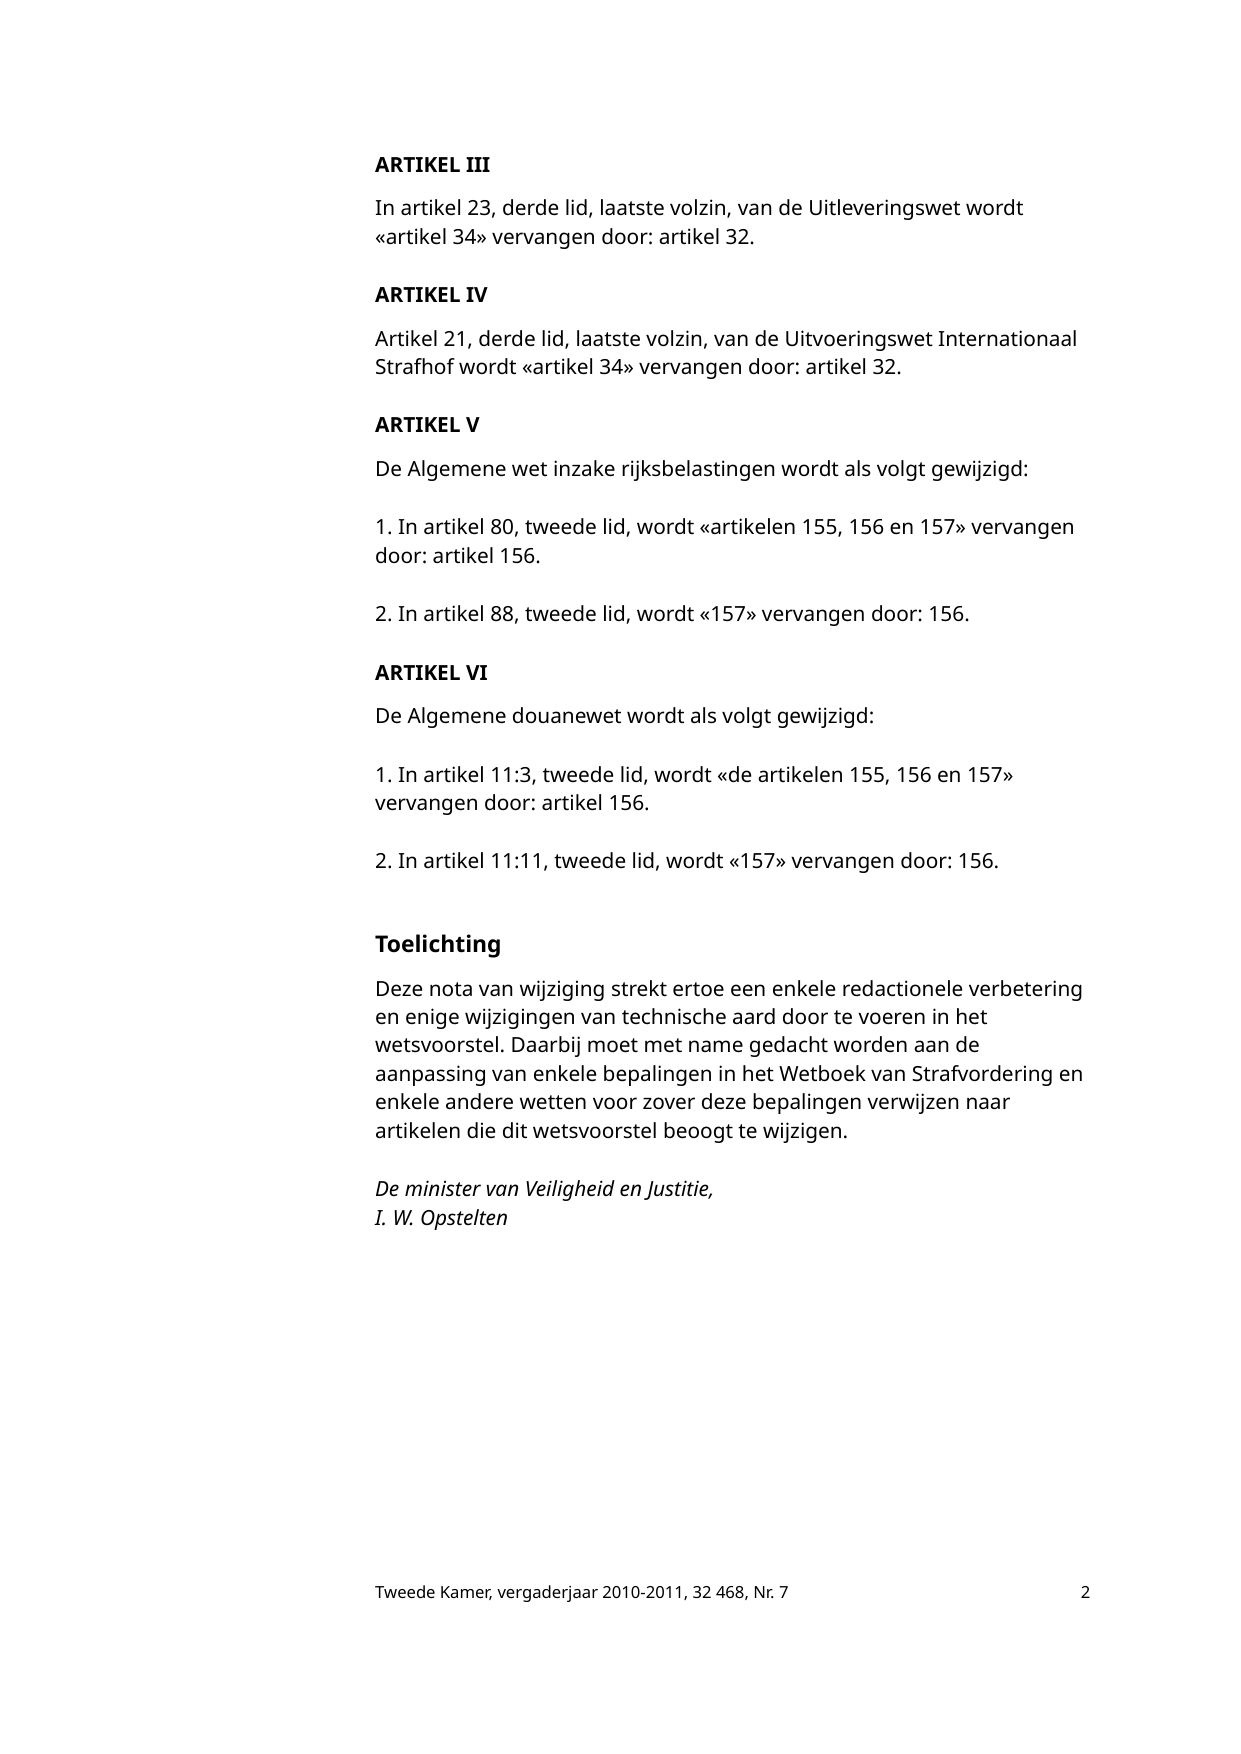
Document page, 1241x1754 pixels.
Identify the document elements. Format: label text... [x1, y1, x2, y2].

text De minister van Veiligheid en Justitie, [375, 1174, 1090, 1203]
text In artikel 23, derde lid, laatste volzin, van de Uitleveringswet wordt «artikel 34» vervangen door: artikel 32. [375, 193, 1090, 250]
text 2. In artikel 11:11, tweede lid, wordt «157» vervangen door: 156. [375, 847, 1090, 875]
text De Algemene wet inzake rijksbelastingen wordt als volgt gewijzigd: [375, 454, 1090, 482]
text De Algemene douanewet wordt als volgt gewijzigd: [375, 701, 1090, 730]
text 1. In artikel 80, tweede lid, wordt «artikelen 155, 156 en 157» vervangen door: artikel 156. [375, 512, 1090, 569]
text Deze nota van wijziging strekt ertoe een enkele redactionele verbetering en enige wijzigingen van technische aard door te voeren in het wetsvoorstel. Daarbij moet met name gedacht worden aan de aanpassing van enkele bepalingen in het Wetboek van Strafvordering en enkele andere wetten voor zover deze bepalingen verwijzen naar artikelen die dit wetsvoorstel beoogt te wijzigen. [375, 974, 1090, 1144]
text 2. In artikel 88, tweede lid, wordt «157» vervangen door: 156. [375, 599, 1090, 628]
text I. W. Opstelten [375, 1203, 1090, 1231]
text ARTIKEL III [375, 150, 1090, 178]
subtitle Toelichting [375, 927, 1090, 959]
text ARTIKEL IV [375, 280, 1090, 309]
text Artikel 21, derde lid, laatste volzin, van de Uitvoeringswet Internationaal Strafhof wordt «artikel 34» vervangen door: artikel 32. [375, 324, 1090, 381]
text 1. In artikel 11:3, tweede lid, wordt «de artikelen 155, 156 en 157» vervangen door: artikel 156. [375, 760, 1090, 817]
text ARTIKEL V [375, 411, 1090, 439]
text ARTIKEL VI [375, 658, 1090, 686]
